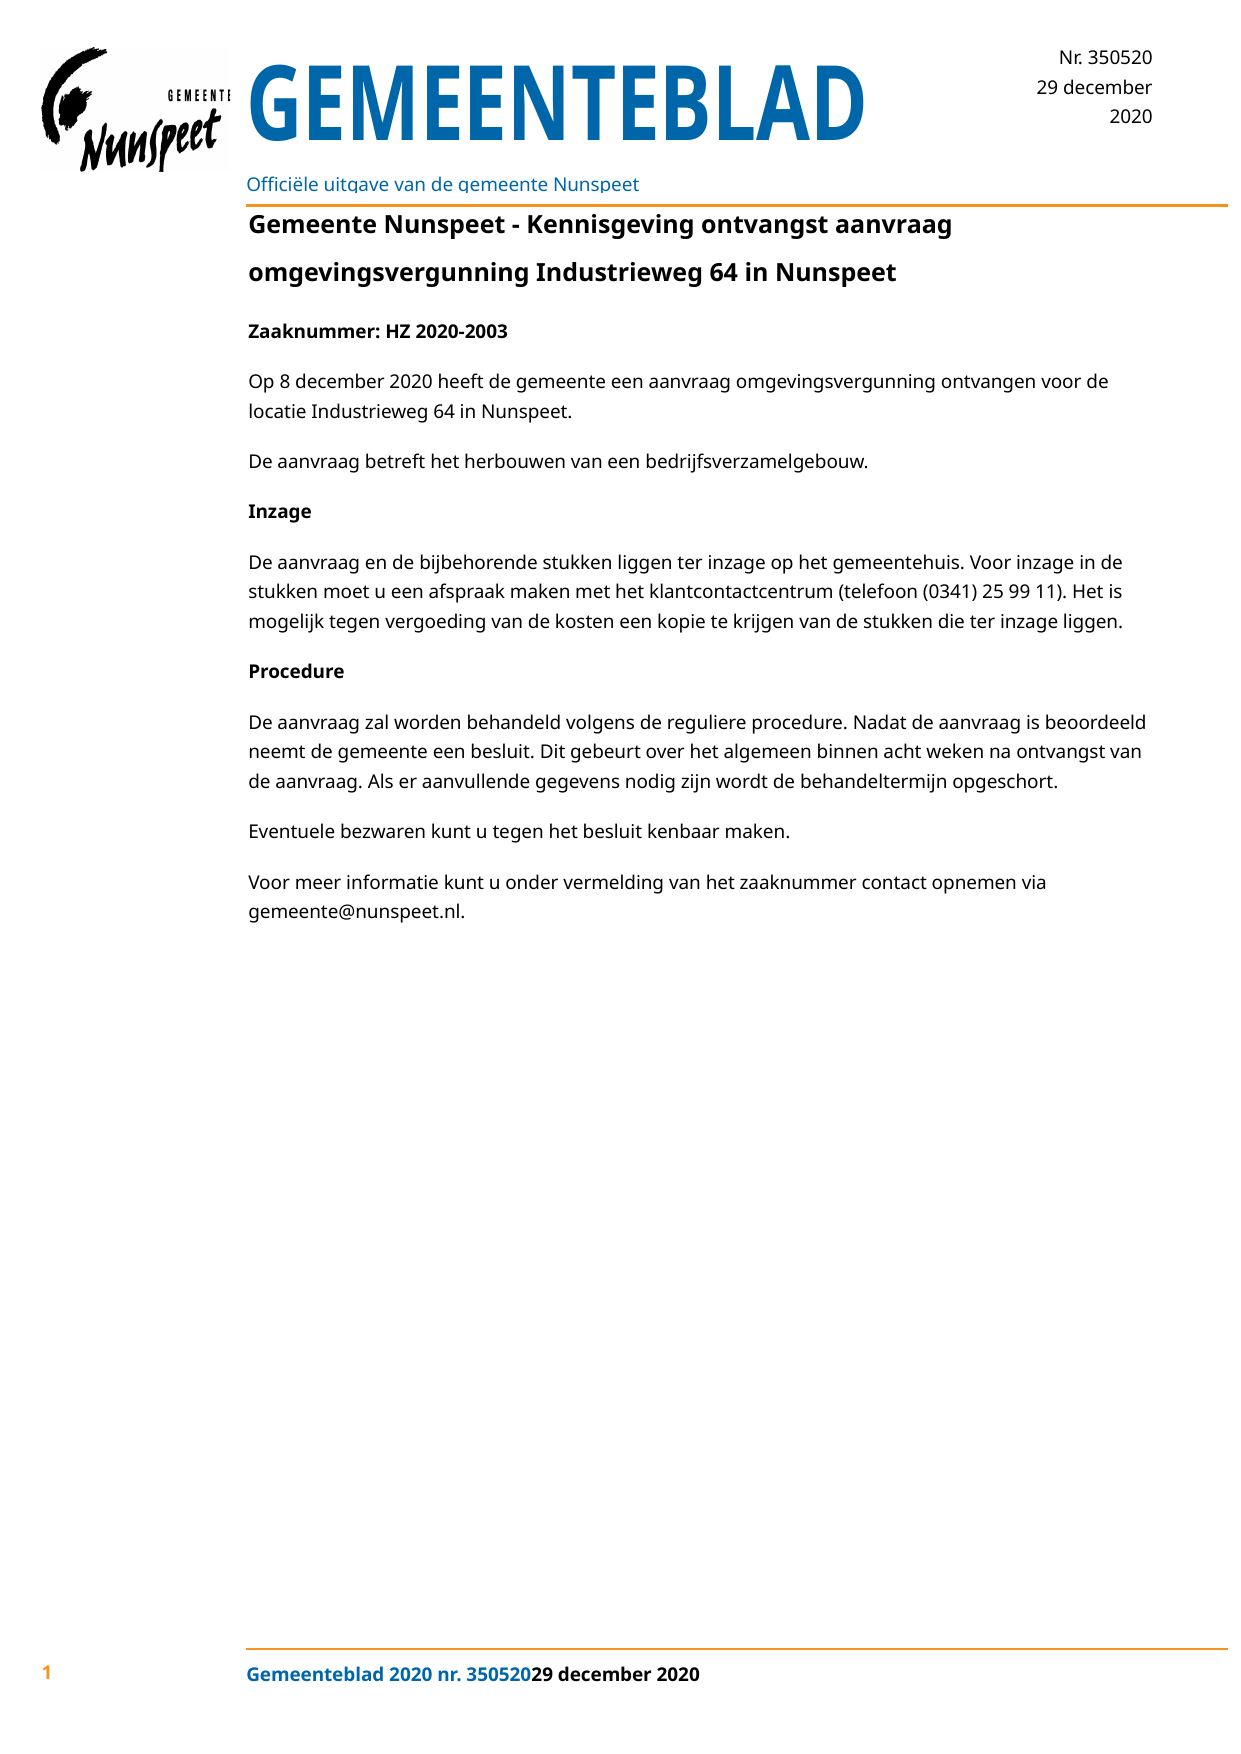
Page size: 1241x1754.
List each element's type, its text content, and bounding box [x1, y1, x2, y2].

text Eventuele bezwaren kunt u tegen het besluit kenbaar maken. [248, 819, 1152, 844]
text De aanvraag betreft het herbouwen van een bedrijfsverzamelgebouw. [248, 448, 1152, 474]
text Voor meer informatie kunt u onder vermelding van het zaaknummer contact opnemen via gemeente@nunspeet.nl. [248, 869, 1152, 924]
picture [41, 47, 231, 172]
text Gemeente Nunspeet - Kennisgeving ontvangst aanvraag omgevingsvergunning Industrieweg 64 in Nunspeet [248, 207, 1152, 288]
text De aanvraag zal worden behandeld volgens de reguliere procedure. Nadat de aanvraag is beoordeeld neemt de gemeente een besluit. Dit gebeurt over het algemeen binnen acht weken na ontvangst van de aanvraag. Als er aanvullende gegevens nodig zijn wordt de behandeltermijn opgeschort. [248, 709, 1152, 794]
text Inzage [248, 499, 1152, 524]
text De aanvraag en de bijbehorende stukken liggen ter inzage op het gemeentehuis. Voor inzage in de stukken moet u een afspraak maken met het klantcontactcentrum (telefoon (0341) 25 99 11). Het is mogelijk tegen vergoeding van de kosten een kopie te krijgen van de stukken die ter inzage liggen. [248, 549, 1152, 634]
text Zaaknummer: HZ 2020-2003 [248, 318, 1152, 344]
text Op 8 december 2020 heeft de gemeente een aanvraag omgevingsvergunning ontvangen voor de locatie Industrieweg 64 in Nunspeet. [248, 368, 1152, 424]
text Procedure [248, 659, 1152, 684]
